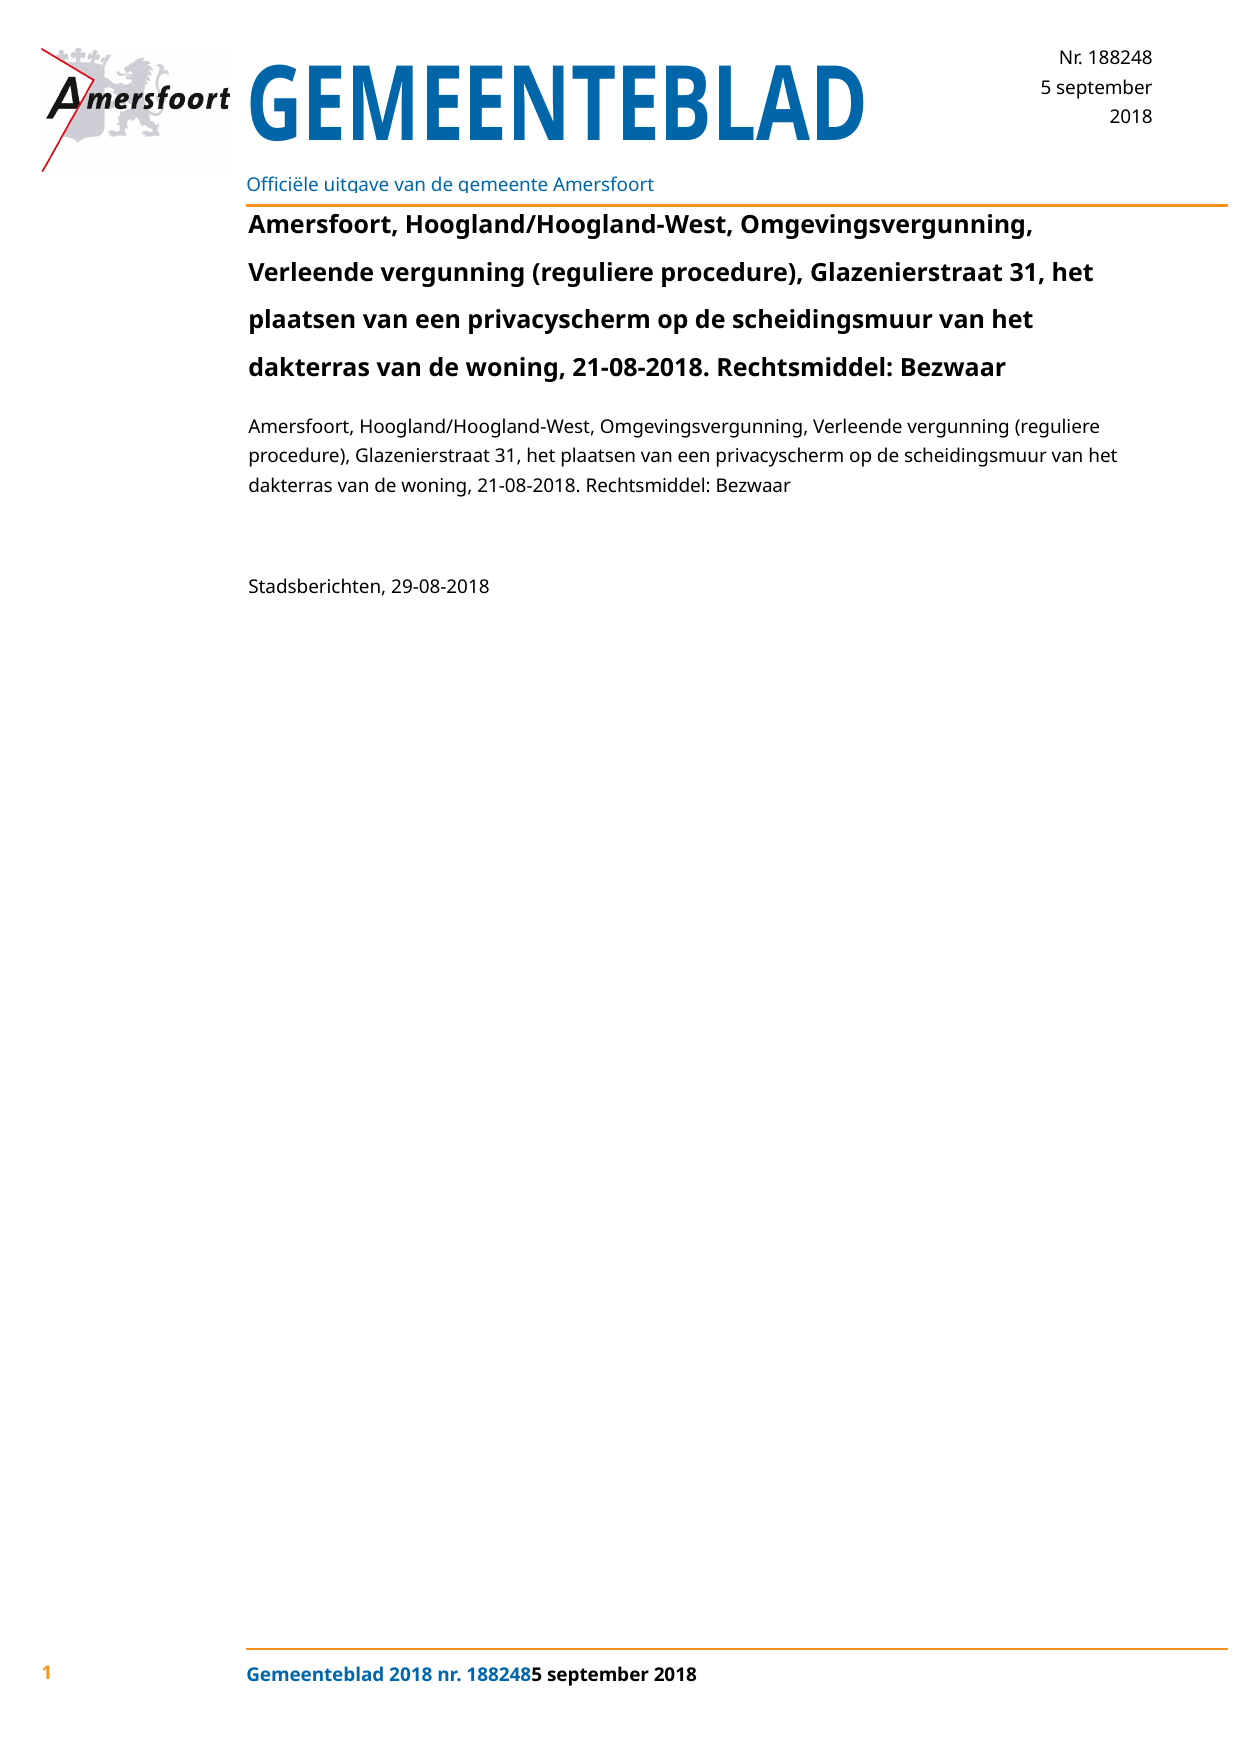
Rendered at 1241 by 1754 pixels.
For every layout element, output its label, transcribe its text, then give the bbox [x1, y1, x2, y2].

picture [41, 47, 231, 172]
text Stadsberichten, 29-08-2018 [248, 573, 1152, 599]
text Amersfoort, Hoogland/Hoogland-West, Omgevingsvergunning, Verleende vergunning (reguliere procedure), Glazenierstraat 31, het plaatsen van een privacyscherm op de scheidingsmuur van het dakterras van de woning, 21-08-2018. Rechtsmiddel: Bezwaar [248, 207, 1152, 384]
text Amersfoort, Hoogland/Hoogland-West, Omgevingsvergunning, Verleende vergunning (reguliere procedure), Glazenierstraat 31, het plaatsen van een privacyscherm op de scheidingsmuur van het dakterras van de woning, 21-08-2018. Rechtsmiddel: Bezwaar [248, 413, 1152, 498]
